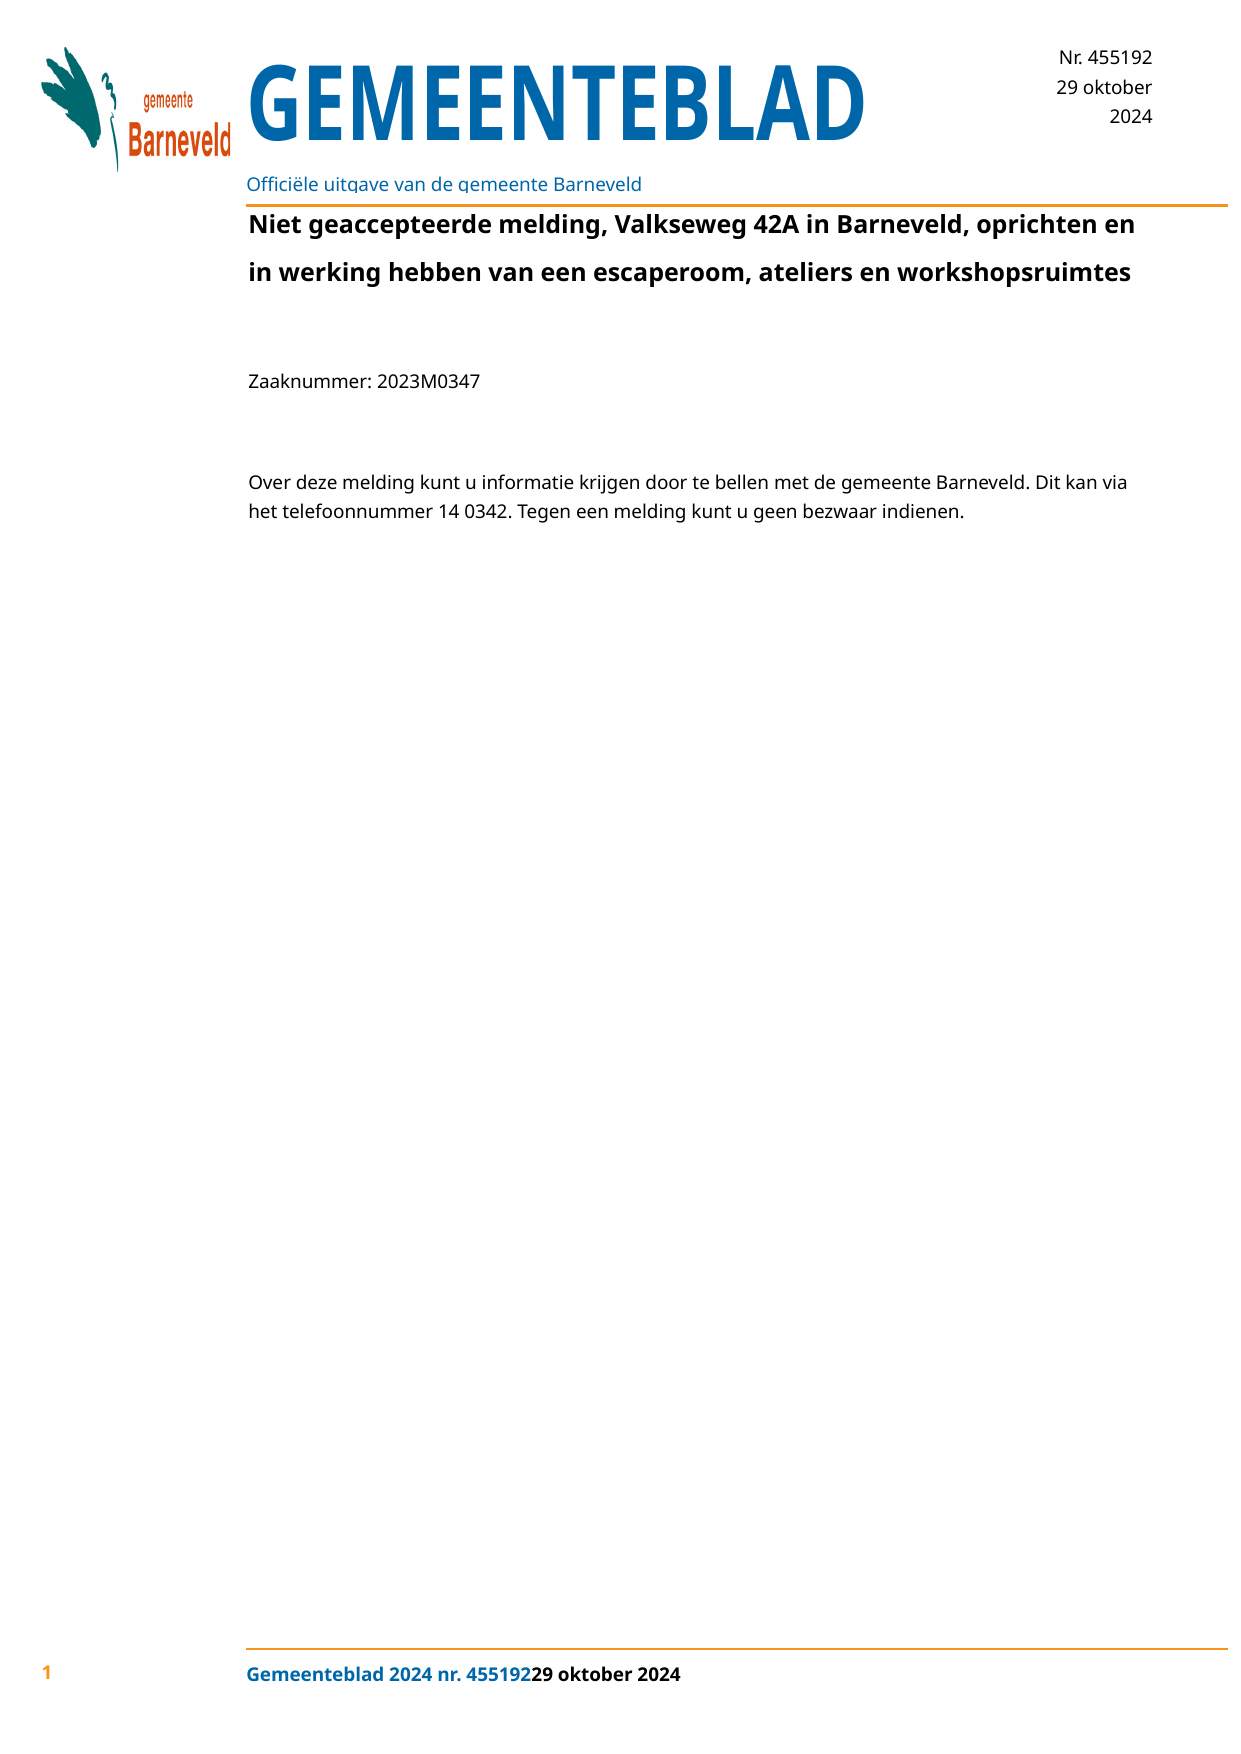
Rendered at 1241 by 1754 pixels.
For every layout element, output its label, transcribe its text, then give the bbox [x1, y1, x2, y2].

picture [41, 47, 231, 172]
text Niet geaccepteerde melding, Valkseweg 42A in Barneveld, oprichten en in werking hebben van een escaperoom, ateliers en workshopsruimtes [248, 207, 1152, 288]
text Zaaknummer: 2023M0347 [248, 368, 1152, 394]
text Over deze melding kunt u informatie krijgen door te bellen met de gemeente Barneveld. Dit kan via het telefoonnummer 14 0342. Tegen een melding kunt u geen bezwaar indienen. [248, 469, 1152, 524]
